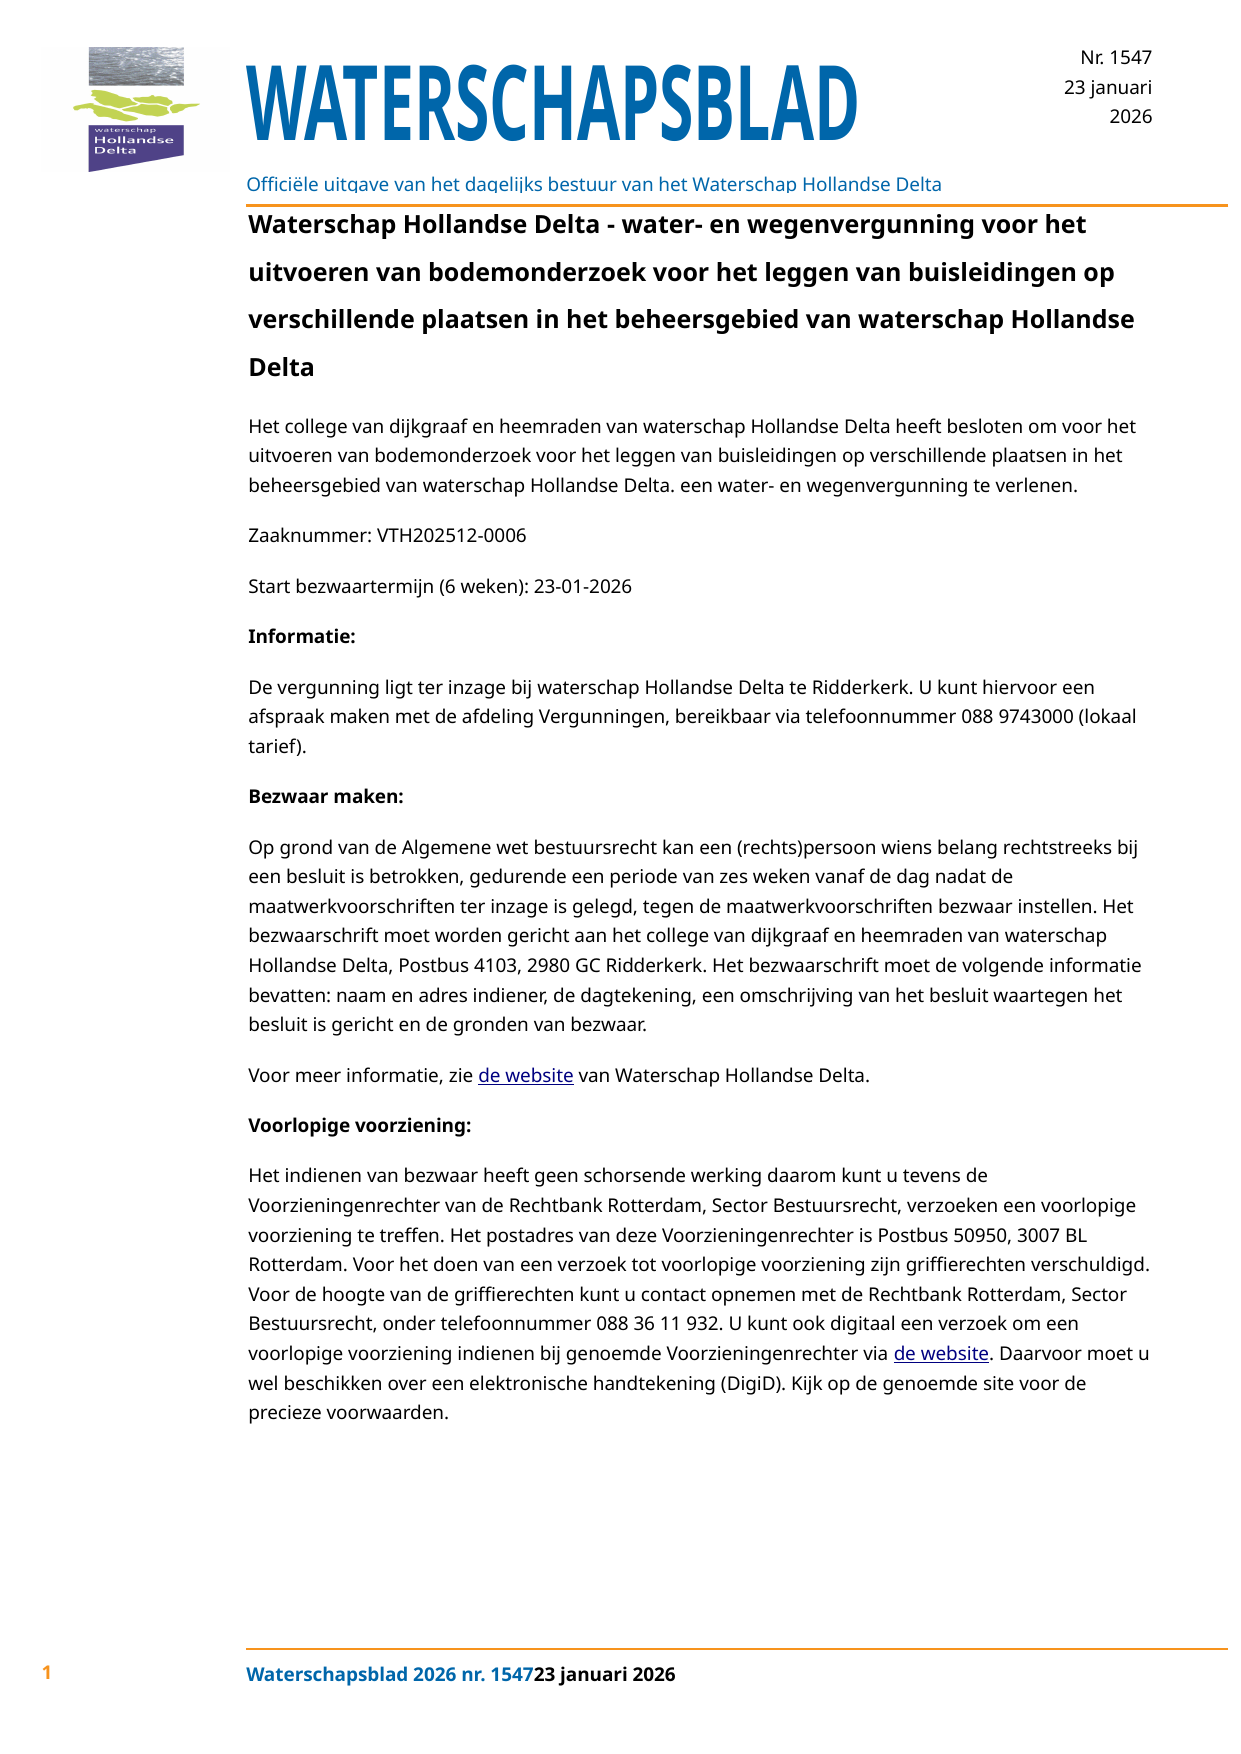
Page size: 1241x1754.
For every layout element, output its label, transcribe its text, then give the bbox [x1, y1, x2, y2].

picture [41, 47, 231, 172]
text Bezwaar maken: [248, 783, 1152, 809]
text Het indienen van bezwaar heeft geen schorsende werking daarom kunt u tevens de Voorzieningenrechter van de Rechtbank Rotterdam, Sector Bestuursrecht, verzoeken een voorlopige voorziening te treffen. Het postadres van deze Voorzieningenrechter is Postbus 50950, 3007 BL Rotterdam. Voor het doen van een verzoek tot voorlopige voorziening zijn griffierechten verschuldigd. Voor de hoogte van de griffierechten kunt u contact opnemen met de Rechtbank Rotterdam, Sector Bestuursrecht, onder telefoonnummer 088 36 11 932. U kunt ook digitaal een verzoek om een voorlopige voorziening indienen bij genoemde Voorzieningenrechter via de website. Daarvoor moet u wel beschikken over een elektronische handtekening (DigiD). Kijk op de genoemde site voor de precieze voorwaarden. [248, 1163, 1152, 1425]
text De vergunning ligt ter inzage bij waterschap Hollandse Delta te Ridderkerk. U kunt hiervoor een afspraak maken met de afdeling Vergunningen, bereikbaar via telefoonnummer 088 9743000 (lokaal tarief). [248, 674, 1152, 759]
text Informatie: [248, 623, 1152, 649]
text Waterschap Hollandse Delta - water- en wegenvergunning voor het uitvoeren van bodemonderzoek voor het leggen van buisleidingen op verschillende plaatsen in het beheersgebied van waterschap Hollandse Delta [248, 207, 1152, 384]
text Voorlopige voorziening: [248, 1112, 1152, 1138]
text Start bezwaartermijn (6 weken): 23-01-2026 [248, 573, 1152, 599]
text Voor meer informatie, zie de website van Waterschap Hollandse Delta. [248, 1062, 1152, 1088]
text Zaaknummer: VTH202512-0006 [248, 523, 1152, 548]
text Het college van dijkgraaf en heemraden van waterschap Hollandse Delta heeft besloten om voor het uitvoeren van bodemonderzoek voor het leggen van buisleidingen op verschillende plaatsen in het beheersgebied van waterschap Hollandse Delta. een water- en wegenvergunning te verlenen. [248, 413, 1152, 498]
text Op grond van de Algemene wet bestuursrecht kan een (rechts)persoon wiens belang rechtstreeks bij een besluit is betrokken, gedurende een periode van zes weken vanaf de dag nadat de maatwerkvoorschriften ter inzage is gelegd, tegen de maatwerkvoorschriften bezwaar instellen. Het bezwaarschrift moet worden gericht aan het college van dijkgraaf en heemraden van waterschap Hollandse Delta, Postbus 4103, 2980 GC Ridderkerk. Het bezwaarschrift moet de volgende informatie bevatten: naam en adres indiener, de dagtekening, een omschrijving van het besluit waartegen het besluit is gericht en de gronden van bezwaar. [248, 834, 1152, 1037]
